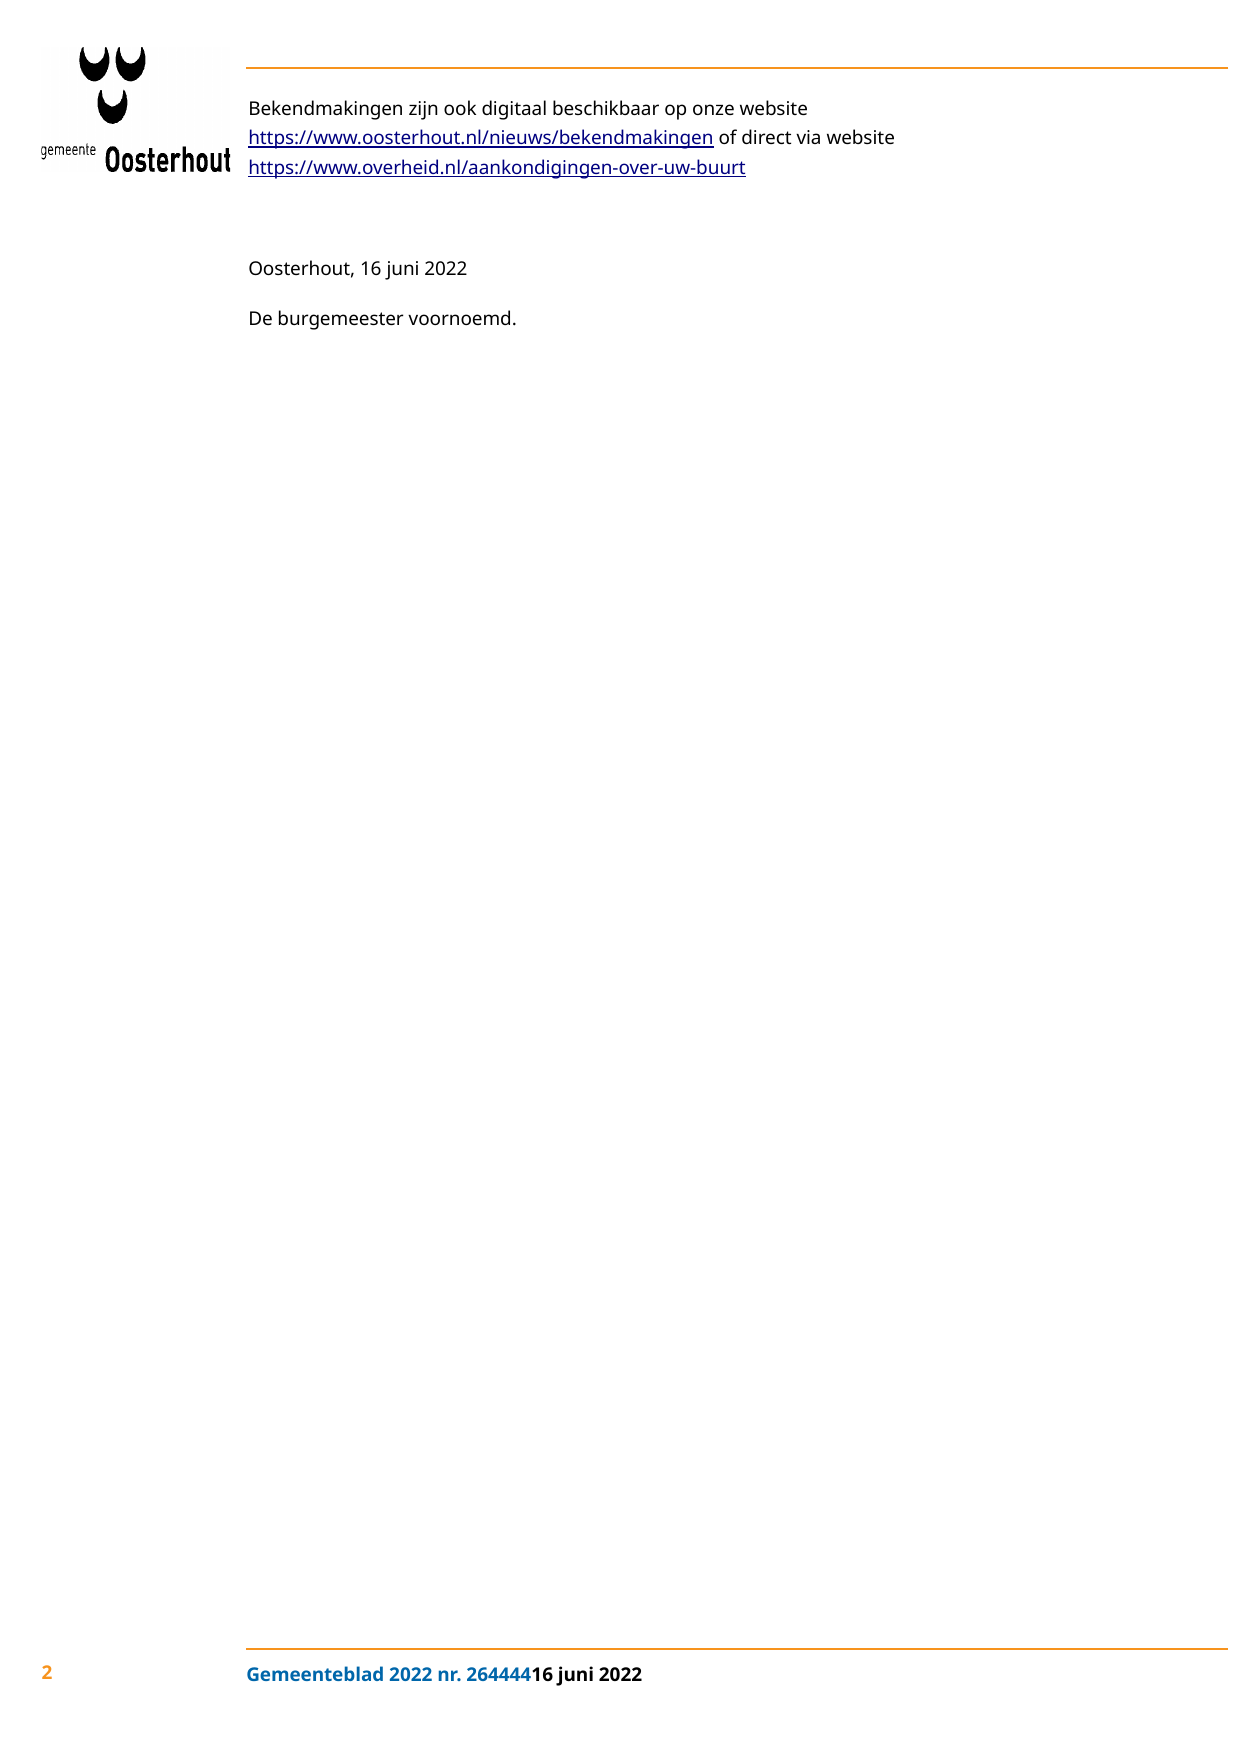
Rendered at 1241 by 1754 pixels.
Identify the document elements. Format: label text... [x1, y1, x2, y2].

picture [41, 47, 231, 172]
text Oosterhout, 16 juni 2022 [248, 255, 1152, 281]
text Bekendmakingen zijn ook digitaal beschikbaar op onze website https://www.oosterhout.nl/nieuws/bekendmakingen of direct via website https://www.overheid.nl/aankondigingen-over-uw-buurt [248, 95, 1152, 180]
text De burgemeester voornoemd. [248, 305, 1152, 331]
